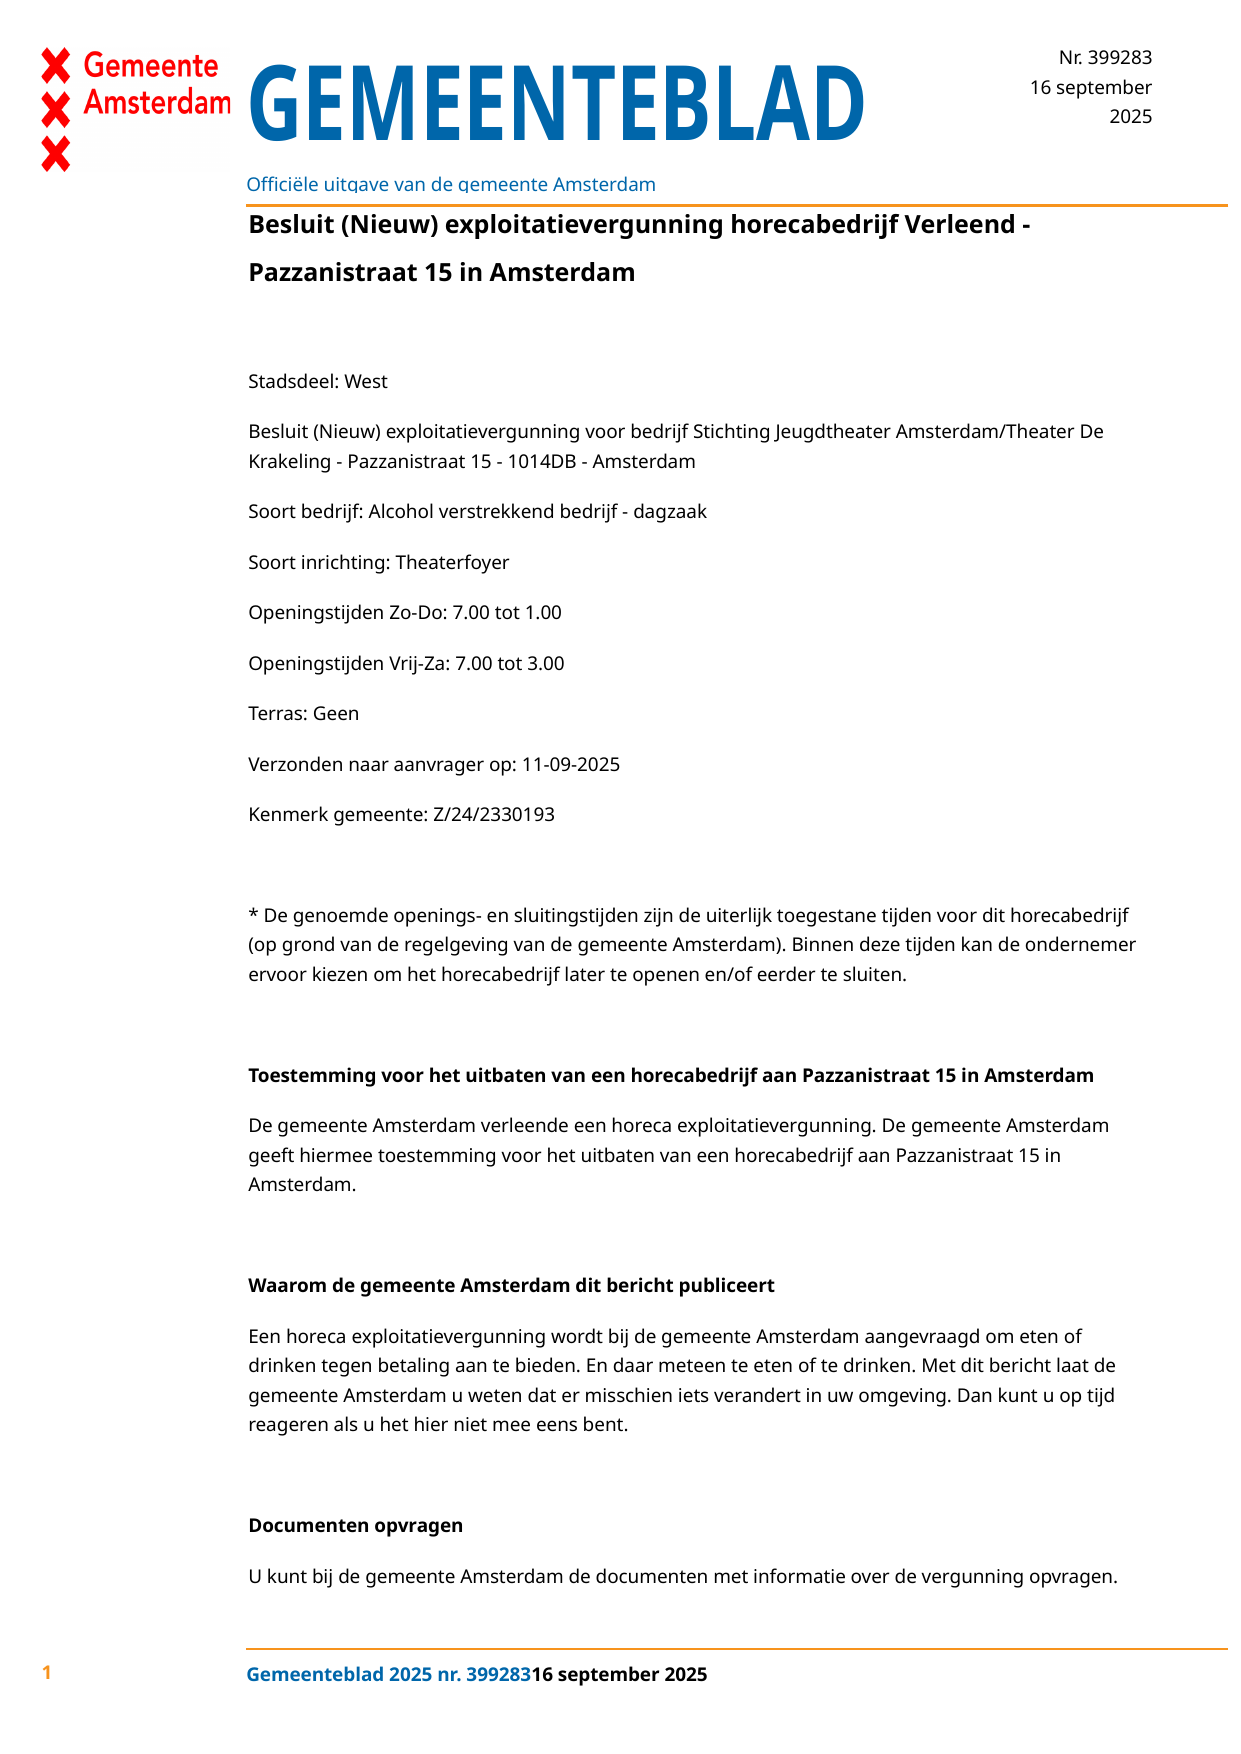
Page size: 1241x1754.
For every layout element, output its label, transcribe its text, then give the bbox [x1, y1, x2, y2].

text Stadsdeel: West [248, 368, 1152, 394]
text Verzonden naar aanvrager op: 11-09-2025 [248, 751, 1152, 777]
text De gemeente Amsterdam verleende een horeca exploitatievergunning. De gemeente Amsterdam geeft hiermee toestemming voor het uitbaten van een horecabedrijf aan Pazzanistraat 15 in Amsterdam. [248, 1112, 1152, 1197]
text Een horeca exploitatievergunning wordt bij de gemeente Amsterdam aangevraagd om eten of drinken tegen betaling aan te bieden. En daar meteen te eten of te drinken. Met dit bericht laat de gemeente Amsterdam u weten dat er misschien iets verandert in uw omgeving. Dan kunt u op tijd reageren als u het hier niet mee eens bent. [248, 1323, 1152, 1437]
text Toestemming voor het uitbaten van een horecabedrijf aan Pazzanistraat 15 in Amsterdam [248, 1062, 1152, 1088]
text U kunt bij de gemeente Amsterdam de documenten met informatie over de vergunning opvragen. [248, 1563, 1152, 1589]
text Besluit (Nieuw) exploitatievergunning horecabedrijf Verleend - Pazzanistraat 15 in Amsterdam [248, 207, 1152, 288]
text Soort inrichting: Theaterfoyer [248, 549, 1152, 575]
text Openingstijden Vrij-Za: 7.00 tot 3.00 [248, 650, 1152, 676]
text * De genoemde openings- en sluitingstijden zijn de uiterlijk toegestane tijden voor dit horecabedrijf (op grond van de regelgeving van de gemeente Amsterdam). Binnen deze tijden kan de ondernemer ervoor kiezen om het horecabedrijf later te openen en/of eerder te sluiten. [248, 902, 1152, 987]
text Besluit (Nieuw) exploitatievergunning voor bedrijf Stichting Jeugdtheater Amsterdam/Theater De Krakeling - Pazzanistraat 15 - 1014DB - Amsterdam [248, 419, 1152, 474]
text Documenten opvragen [248, 1512, 1152, 1538]
text Waarom de gemeente Amsterdam dit bericht publiceert [248, 1272, 1152, 1298]
text Soort bedrijf: Alcohol verstrekkend bedrijf - dagzaak [248, 499, 1152, 524]
text Openingstijden Zo-Do: 7.00 tot 1.00 [248, 599, 1152, 625]
text Kenmerk gemeente: Z/24/2330193 [248, 801, 1152, 827]
picture [41, 47, 231, 172]
text Terras: Geen [248, 700, 1152, 726]
